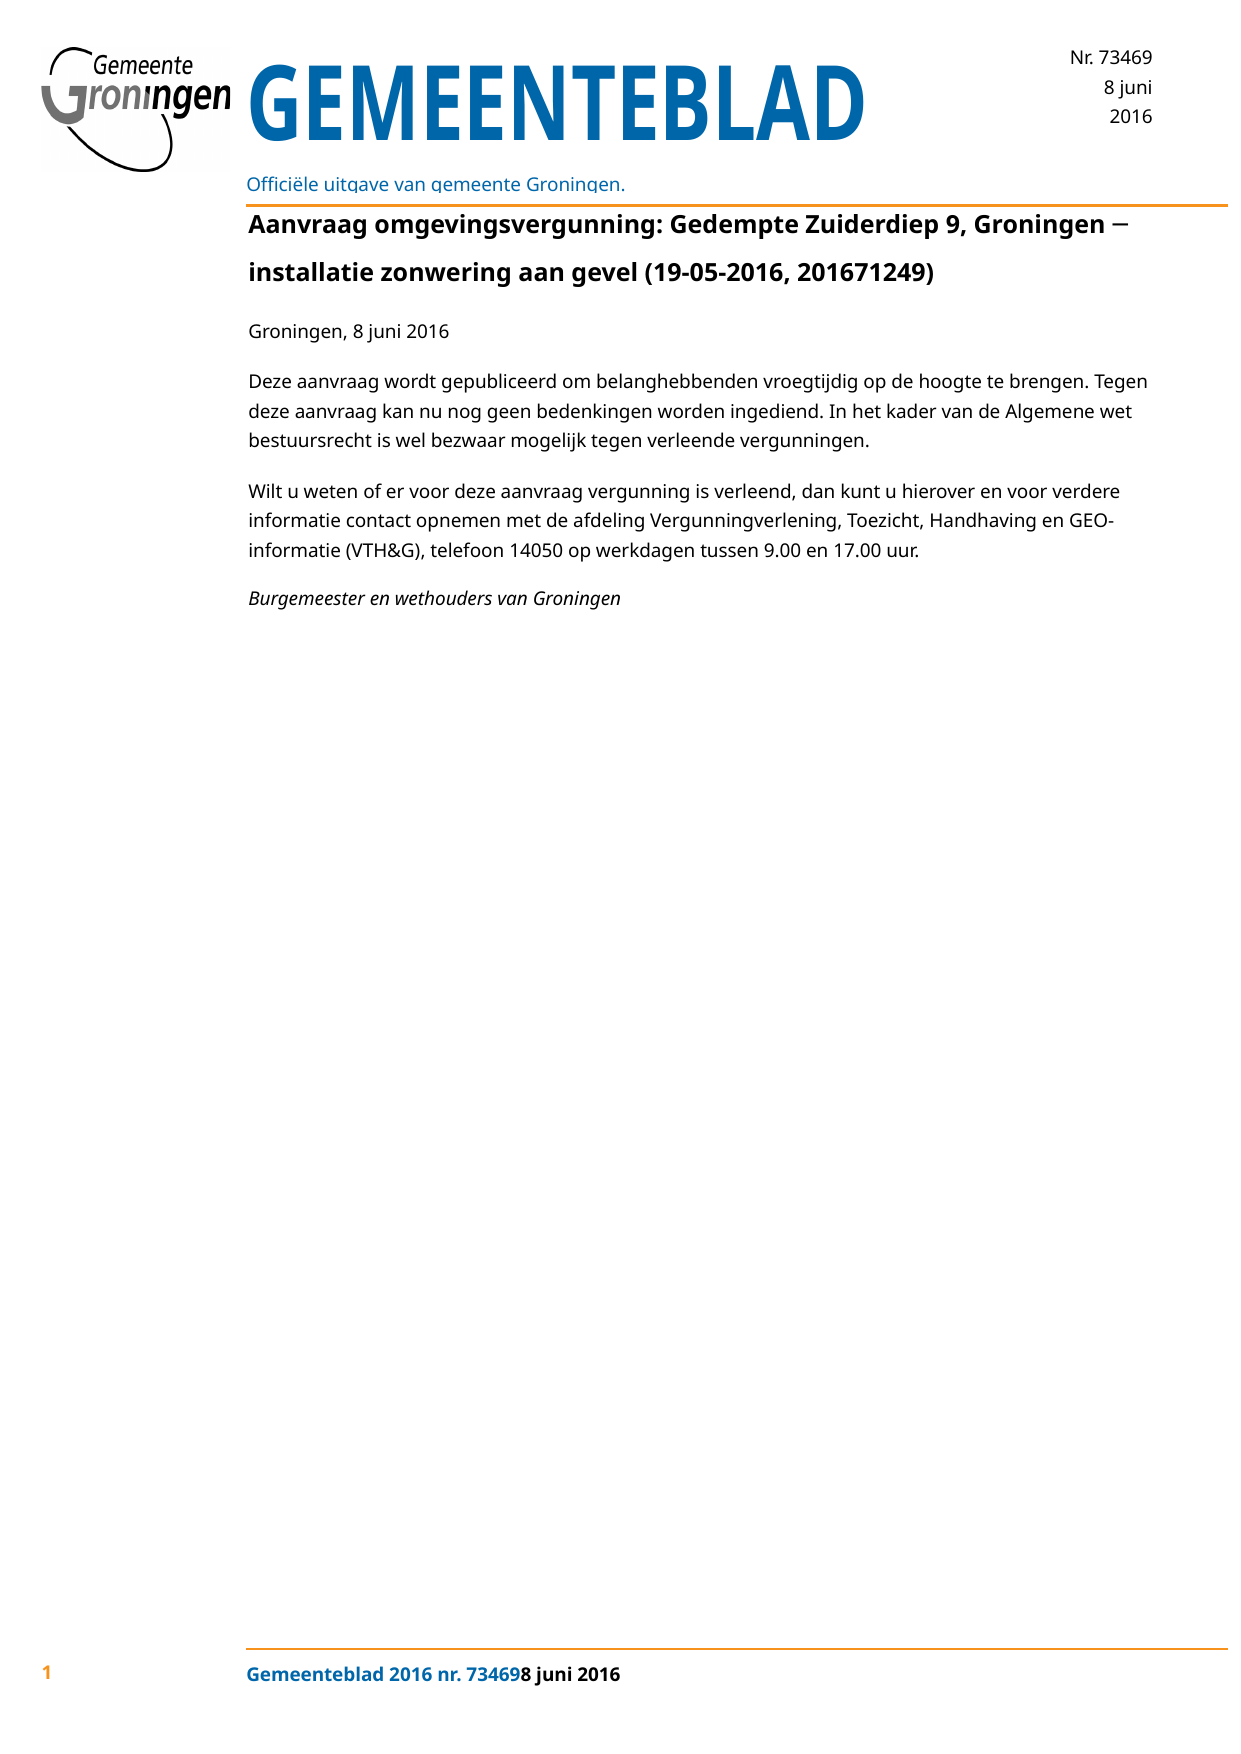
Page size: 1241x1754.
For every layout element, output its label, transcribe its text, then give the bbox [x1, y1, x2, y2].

text Burgemeester en wethouders van Groningen [248, 585, 1152, 611]
text Wilt u weten of er voor deze aanvraag vergunning is verleend, dan kunt u hierover en voor verdere informatie contact opnemen met de afdeling Vergunningverlening, Toezicht, Handhaving en GEO-informatie (VTH&G), telefoon 14050 op werkdagen tussen 9.00 en 17.00 uur. [248, 478, 1152, 563]
text Deze aanvraag wordt gepubliceerd om belanghebbenden vroegtijdig op de hoogte te brengen. Tegen deze aanvraag kan nu nog geen bedenkingen worden ingediend. In het kader van de Algemene wet bestuursrecht is wel bezwaar mogelijk tegen verleende vergunningen. [248, 368, 1152, 453]
picture [41, 47, 231, 172]
text Aanvraag omgevingsvergunning: Gedempte Zuiderdiep 9, Groningen ─ installatie zonwering aan gevel (19-05-2016, 201671249) [248, 207, 1152, 288]
text Groningen, 8 juni 2016 [248, 318, 1152, 344]
